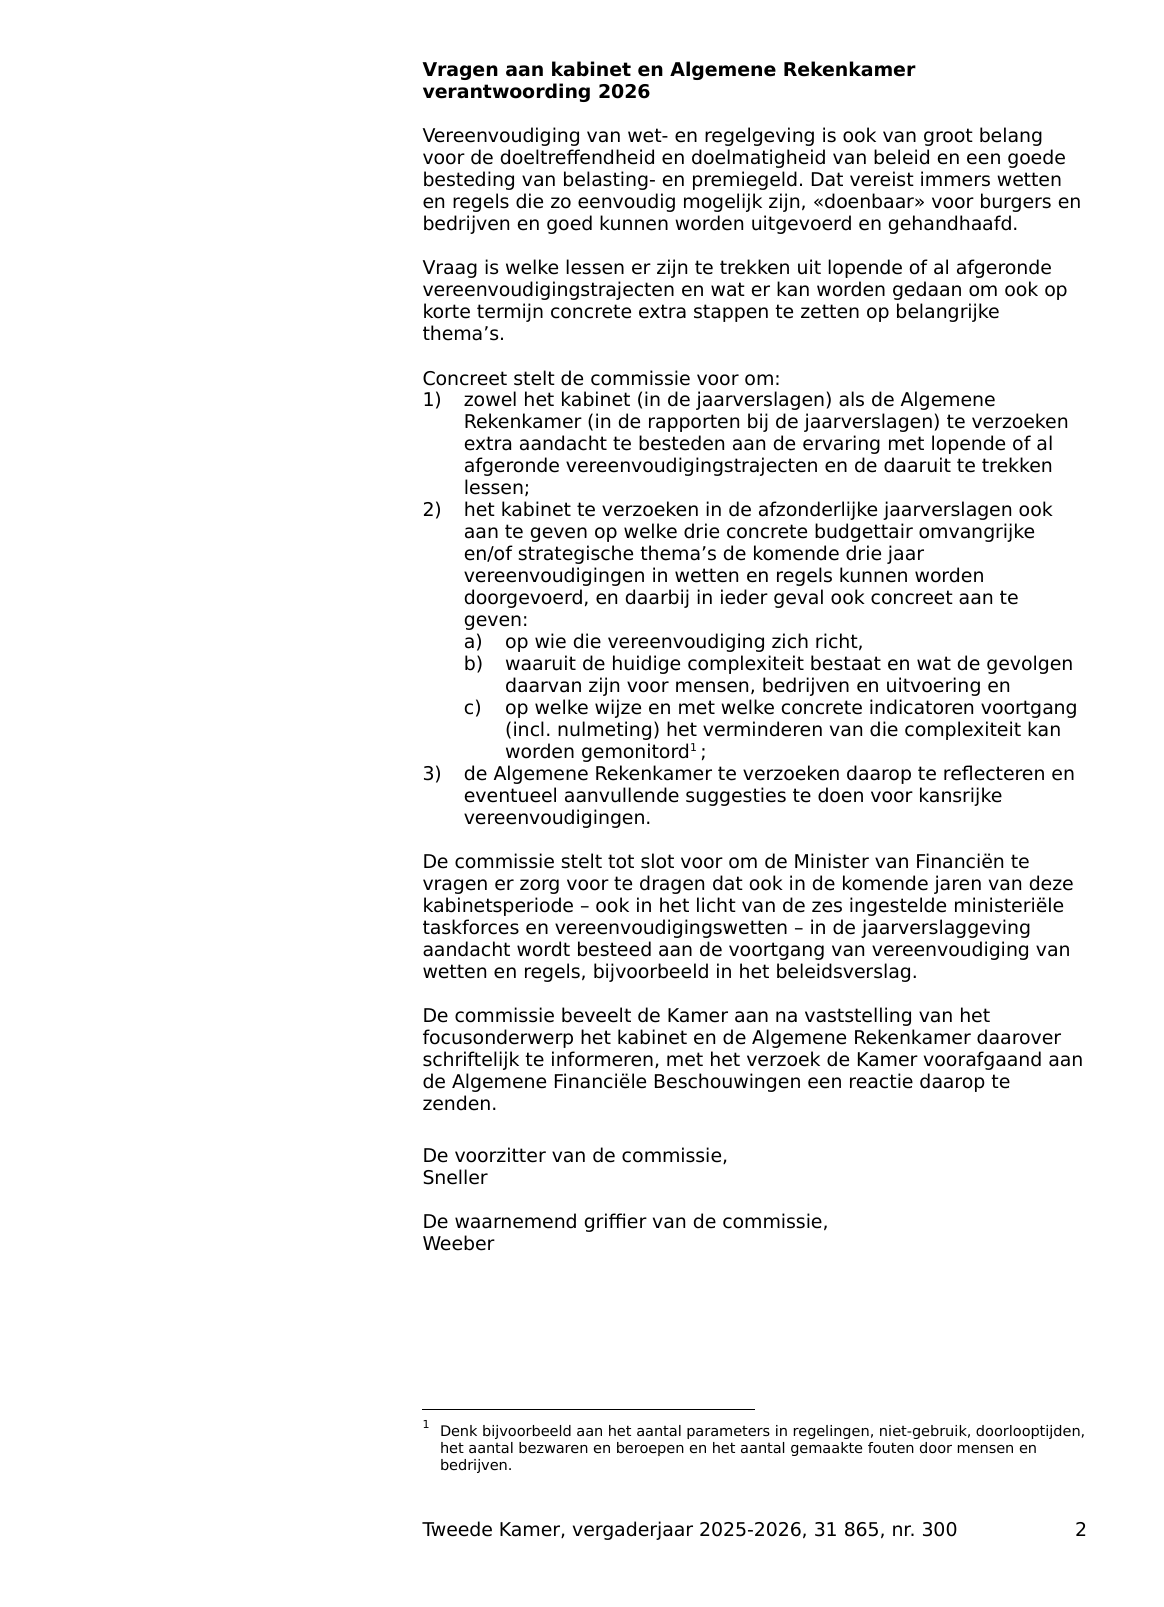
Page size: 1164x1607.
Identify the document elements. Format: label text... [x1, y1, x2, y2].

text a) op wie die vereenvoudiging zich richt, [464, 631, 1087, 653]
text Denk bijvoorbeeld aan het aantal parameters in regelingen, niet-gebruik, doorlooptijden, het aantal bezwaren en beroepen en het aantal gemaakte fouten door mensen en bedrijven. [422, 1418, 1087, 1474]
text Vraag is welke lessen er zijn te trekken uit lopende of al afgeronde vereenvoudigingstrajecten en wat er kan worden gedaan om ook op korte termijn concrete extra stappen te zetten op belangrijke thema’s. [422, 257, 1087, 345]
text 1) zowel het kabinet (in de jaarverslagen) als de Algemene Rekenkamer (in de rapporten bij de jaarverslagen) te verzoeken extra aandacht te besteden aan de ervaring met lopende of al afgeronde vereenvoudigingstrajecten en de daaruit te trekken lessen; [422, 389, 1087, 499]
text De waarnemend griffier van de commissie, Weeber [422, 1211, 1087, 1255]
text 3) de Algemene Rekenkamer te verzoeken daarop te reflecteren en eventueel aanvullende suggesties te doen voor kansrijke vereenvoudigingen. [422, 763, 1087, 829]
text b) waaruit de huidige complexiteit bestaat en wat de gevolgen daarvan zijn voor mensen, bedrijven en uitvoering en [464, 653, 1087, 697]
text Vereenvoudiging van wet- en regelgeving is ook van groot belang voor de doeltreffendheid en doelmatigheid van beleid en een goede besteding van belasting- en premiegeld. Dat vereist immers wetten en regels die zo eenvoudig mogelijk zijn, «doenbaar» voor burgers en bedrijven en goed kunnen worden uitgevoerd en gehandhaafd. [422, 125, 1087, 235]
text Concreet stelt de commissie voor om: [422, 367, 1087, 389]
text c) op welke wijze en met welke concrete indicatoren voortgang (incl. nulmeting) het verminderen van die complexiteit kan worden gemonitord; [464, 697, 1087, 763]
text De voorzitter van de commissie, Sneller [422, 1145, 1087, 1189]
text De commissie stelt tot slot voor om de Minister van Financiën te vragen er zorg voor te dragen dat ook in de komende jaren van deze kabinetsperiode – ook in het licht van de zes ingestelde ministeriële taskforces en vereenvoudigingswetten – in de jaarverslaggeving aandacht wordt besteed aan de voortgang van vereenvoudiging van wetten en regels, bijvoorbeeld in het beleidsverslag. [422, 851, 1087, 983]
subtitle Vragen aan kabinet en Algemene Rekenkamer verantwoording 2026 [422, 59, 1087, 103]
text De commissie beveelt de Kamer aan na vaststelling van het focusonderwerp het kabinet en de Algemene Rekenkamer daarover schriftelijk te informeren, met het verzoek de Kamer voorafgaand aan de Algemene Financiële Beschouwingen een reactie daarop te zenden. [422, 1005, 1087, 1115]
text 2) het kabinet te verzoeken in de afzonderlijke jaarverslagen ook aan te geven op welke drie concrete budgettair omvangrijke en/of strategische thema’s de komende drie jaar vereenvoudigingen in wetten en regels kunnen worden doorgevoerd, en daarbij in ieder geval ook concreet aan te geven: [422, 499, 1087, 631]
